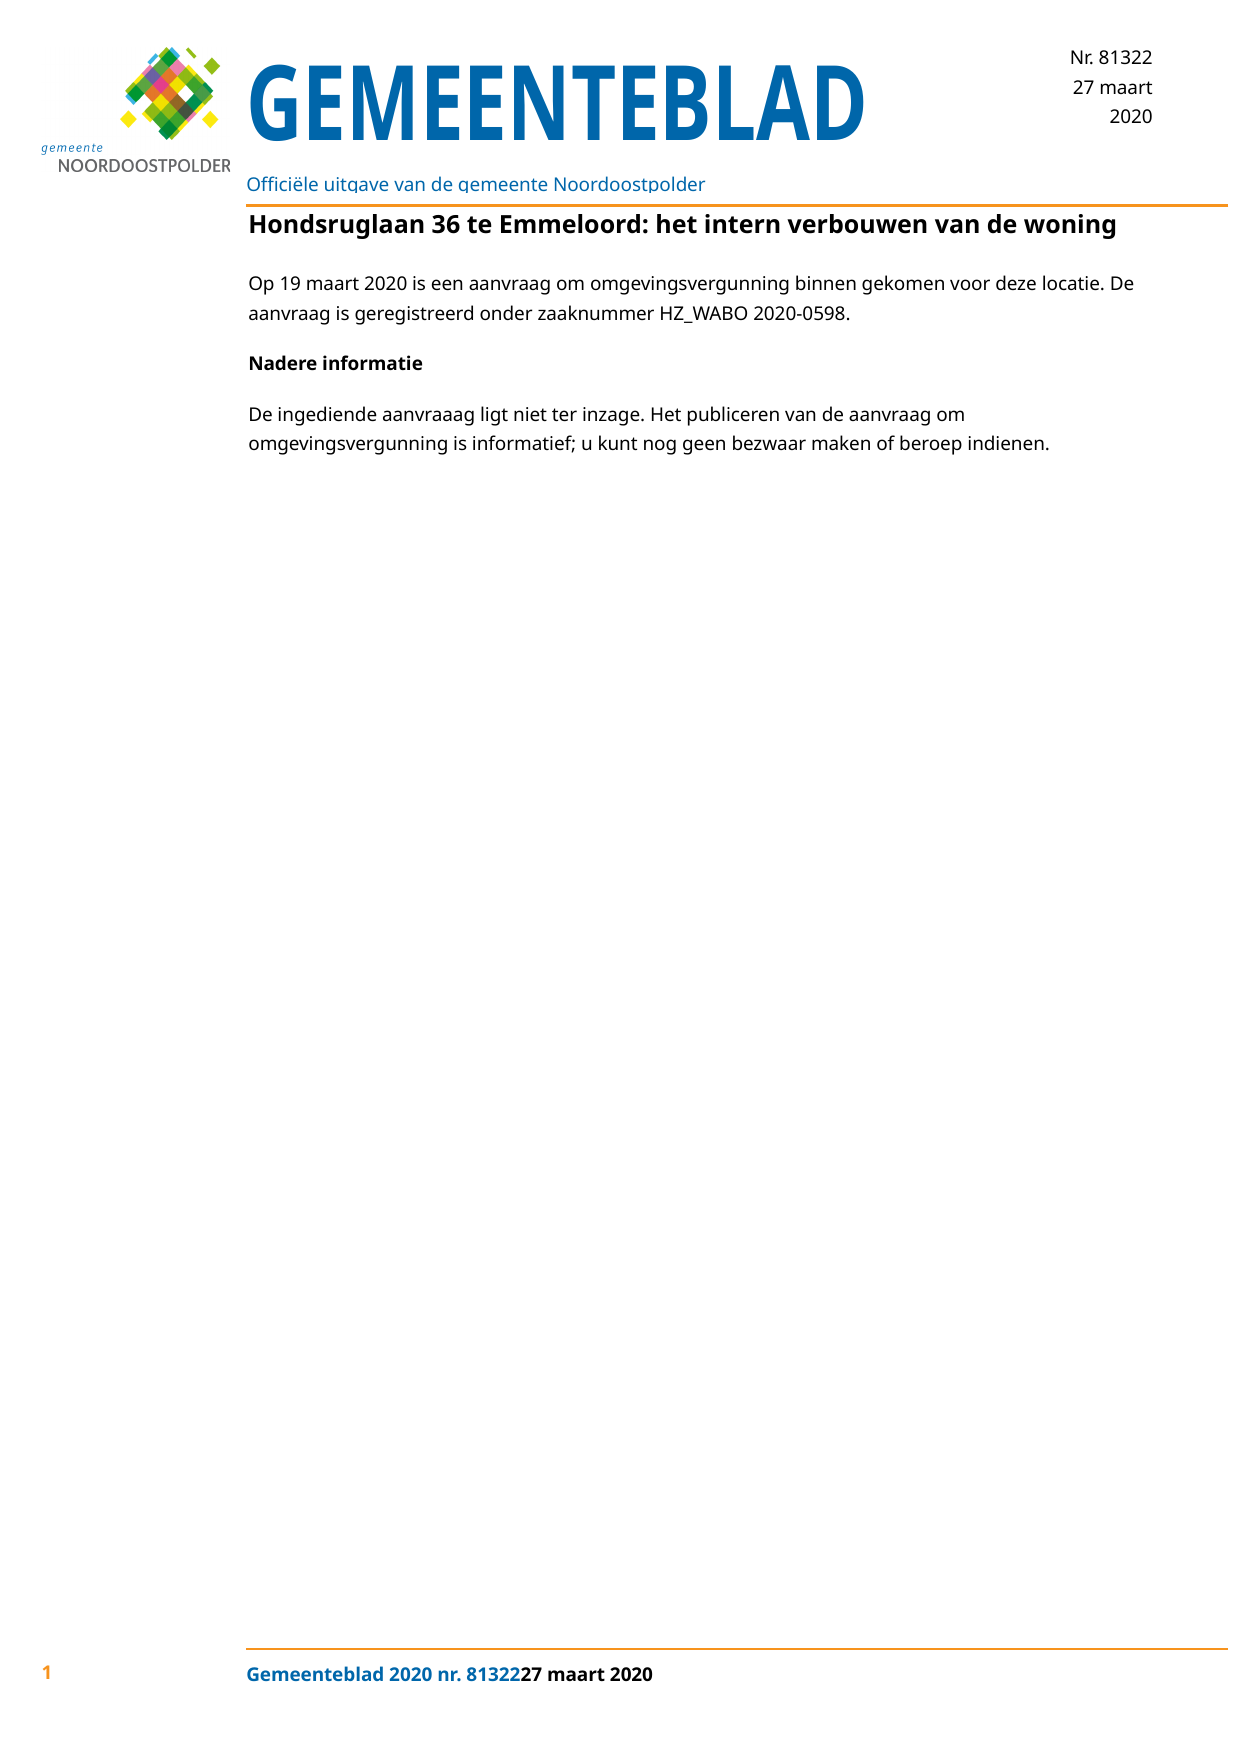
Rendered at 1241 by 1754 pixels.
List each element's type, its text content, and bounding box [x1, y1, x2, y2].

text De ingediende aanvraaag ligt niet ter inzage. Het publiceren van de aanvraag om omgevingsvergunning is informatief; u kunt nog geen bezwaar maken of beroep indienen. [248, 401, 1152, 456]
text Nadere informatie [248, 350, 1152, 376]
text Op 19 maart 2020 is een aanvraag om omgevingsvergunning binnen gekomen voor deze locatie. De aanvraag is geregistreerd onder zaaknummer HZ_WABO 2020-0598. [248, 270, 1152, 326]
picture [41, 47, 231, 172]
text Hondsruglaan 36 te Emmeloord: het intern verbouwen van de woning [248, 207, 1152, 241]
